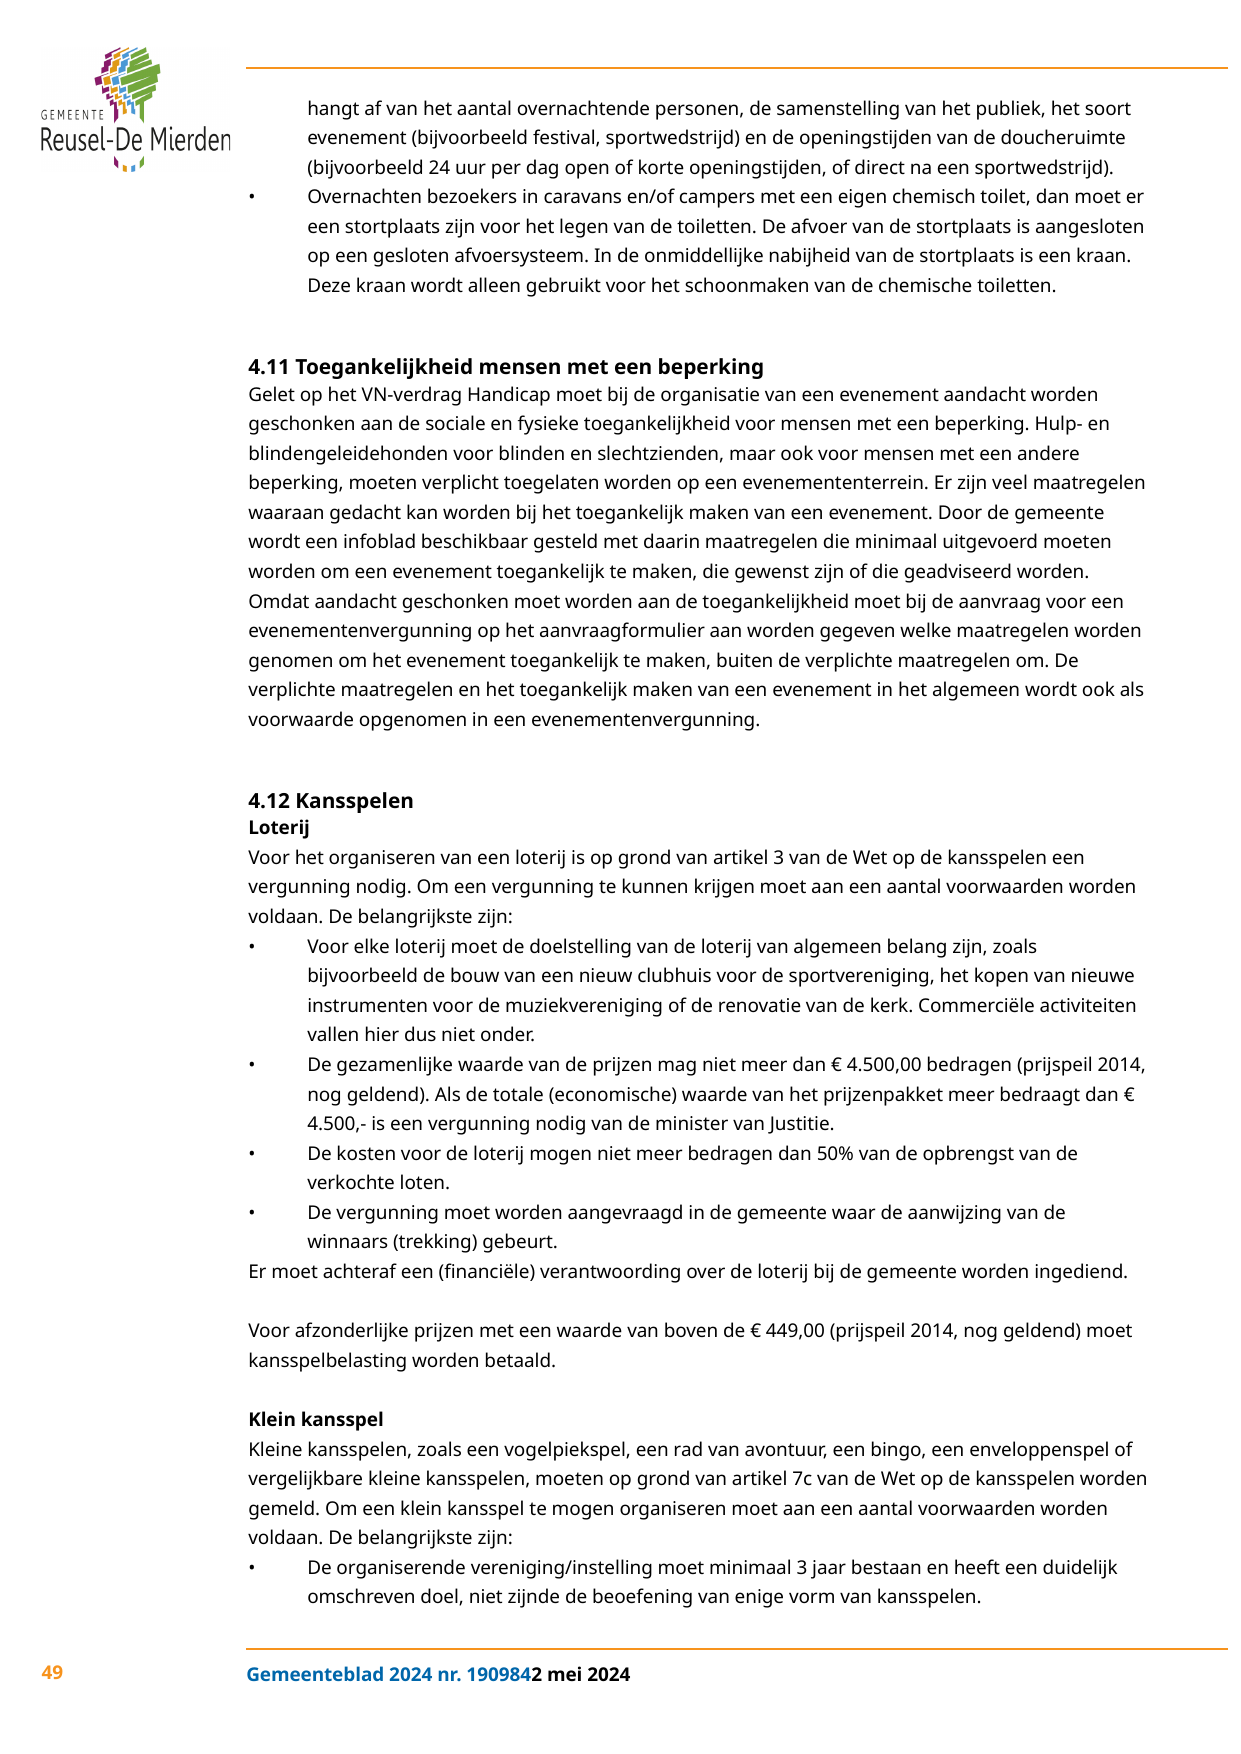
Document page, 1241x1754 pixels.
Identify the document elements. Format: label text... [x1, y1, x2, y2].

text Kleine kansspelen, zoals een vogelpiekspel, een rad van avontuur, een bingo, een enveloppenspel of vergelijkbare kleine kansspelen, moeten op grond van artikel 7c van de Wet op de kansspelen worden gemeld. Om een klein kansspel te mogen organiseren moet aan een aantal voorwaarden worden voldaan. De belangrijkste zijn: [248, 1436, 1152, 1550]
list Voor elke loterij moet de doelstelling van de loterij van algemeen belang zijn, zoals bijvoorbeeld de bouw van een nieuw clubhuis voor de sportvereniging, het kopen van nieuwe instrumenten voor de muziekvereniging of de renovatie van de kerk. Commerciële activiteiten vallen hier dus niet onder. [248, 933, 1152, 1047]
picture [41, 47, 231, 172]
text Klein kansspel [248, 1406, 1152, 1432]
list De organiserende vereniging/instelling moet minimaal 3 jaar bestaan en heeft een duidelijk omschreven doel, niet zijnde de beoefening van enige vorm van kansspelen. [248, 1554, 1152, 1609]
list De gezamenlijke waarde van de prijzen mag niet meer dan € 4.500,00 bedragen (prijspeil 2014, nog geldend). Als de totale (economische) waarde van het prijzenpakket meer bedraagt dan € 4.500,- is een vergunning nodig van de minister van Justitie. [248, 1051, 1152, 1136]
text 4.11 Toegankelijkheid mensen met een beperking [248, 352, 1152, 381]
list hangt af van het aantal overnachtende personen, de samenstelling van het publiek, het soort evenement (bijvoorbeeld festival, sportwedstrijd) en de openingstijden van de doucheruimte (bijvoorbeeld 24 uur per dag open of korte openingstijden, of direct na een sportwedstrijd). [248, 95, 1152, 180]
list De vergunning moet worden aangevraagd in de gemeente waar de aanwijzing van de winnaars (trekking) gebeurt. [248, 1199, 1152, 1254]
text 4.12 Kansspelen [248, 786, 1152, 814]
text Er moet achteraf een (financiële) verantwoording over de loterij bij de gemeente worden ingediend. [248, 1258, 1152, 1284]
text Gelet op het VN-verdrag Handicap moet bij de organisatie van een evenement aandacht worden geschonken aan de sociale en fysieke toegankelijkheid voor mensen met een beperking. Hulp- en blindengeleidehonden voor blinden en slechtzienden, maar ook voor mensen met een andere beperking, moeten verplicht toegelaten worden op een evenemententerrein. Er zijn veel maatregelen waaraan gedacht kan worden bij het toegankelijk maken van een evenement. Door de gemeente wordt een infoblad beschikbaar gesteld met daarin maatregelen die minimaal uitgevoerd moeten worden om een evenement toegankelijk te maken, die gewenst zijn of die geadviseerd worden. Omdat aandacht geschonken moet worden aan de toegankelijkheid moet bij de aanvraag voor een evenementenvergunning op het aanvraagformulier aan worden gegeven welke maatregelen worden genomen om het evenement toegankelijk te maken, buiten de verplichte maatregelen om. De verplichte maatregelen en het toegankelijk maken van een evenement in het algemeen wordt ook als voorwaarde opgenomen in een evenementenvergunning. [248, 381, 1152, 732]
list Overnachten bezoekers in caravans en/of campers met een eigen chemisch toilet, dan moet er een stortplaats zijn voor het legen van de toiletten. De afvoer van de stortplaats is aangesloten op een gesloten afvoersysteem. In de onmiddellijke nabijheid van de stortplaats is een kraan. Deze kraan wordt alleen gebruikt voor het schoonmaken van de chemische toiletten. [248, 183, 1152, 298]
text Loterij [248, 814, 1152, 840]
text Voor afzonderlijke prijzen met een waarde van boven de € 449,00 (prijspeil 2014, nog geldend) moet kansspelbelasting worden betaald. [248, 1317, 1152, 1373]
list De kosten voor de loterij mogen niet meer bedragen dan 50% van de opbrengst van de verkochte loten. [248, 1140, 1152, 1195]
text Voor het organiseren van een loterij is op grond van artikel 3 van de Wet op de kansspelen een vergunning nodig. Om een vergunning te kunnen krijgen moet aan een aantal voorwaarden worden voldaan. De belangrijkste zijn: [248, 844, 1152, 929]
